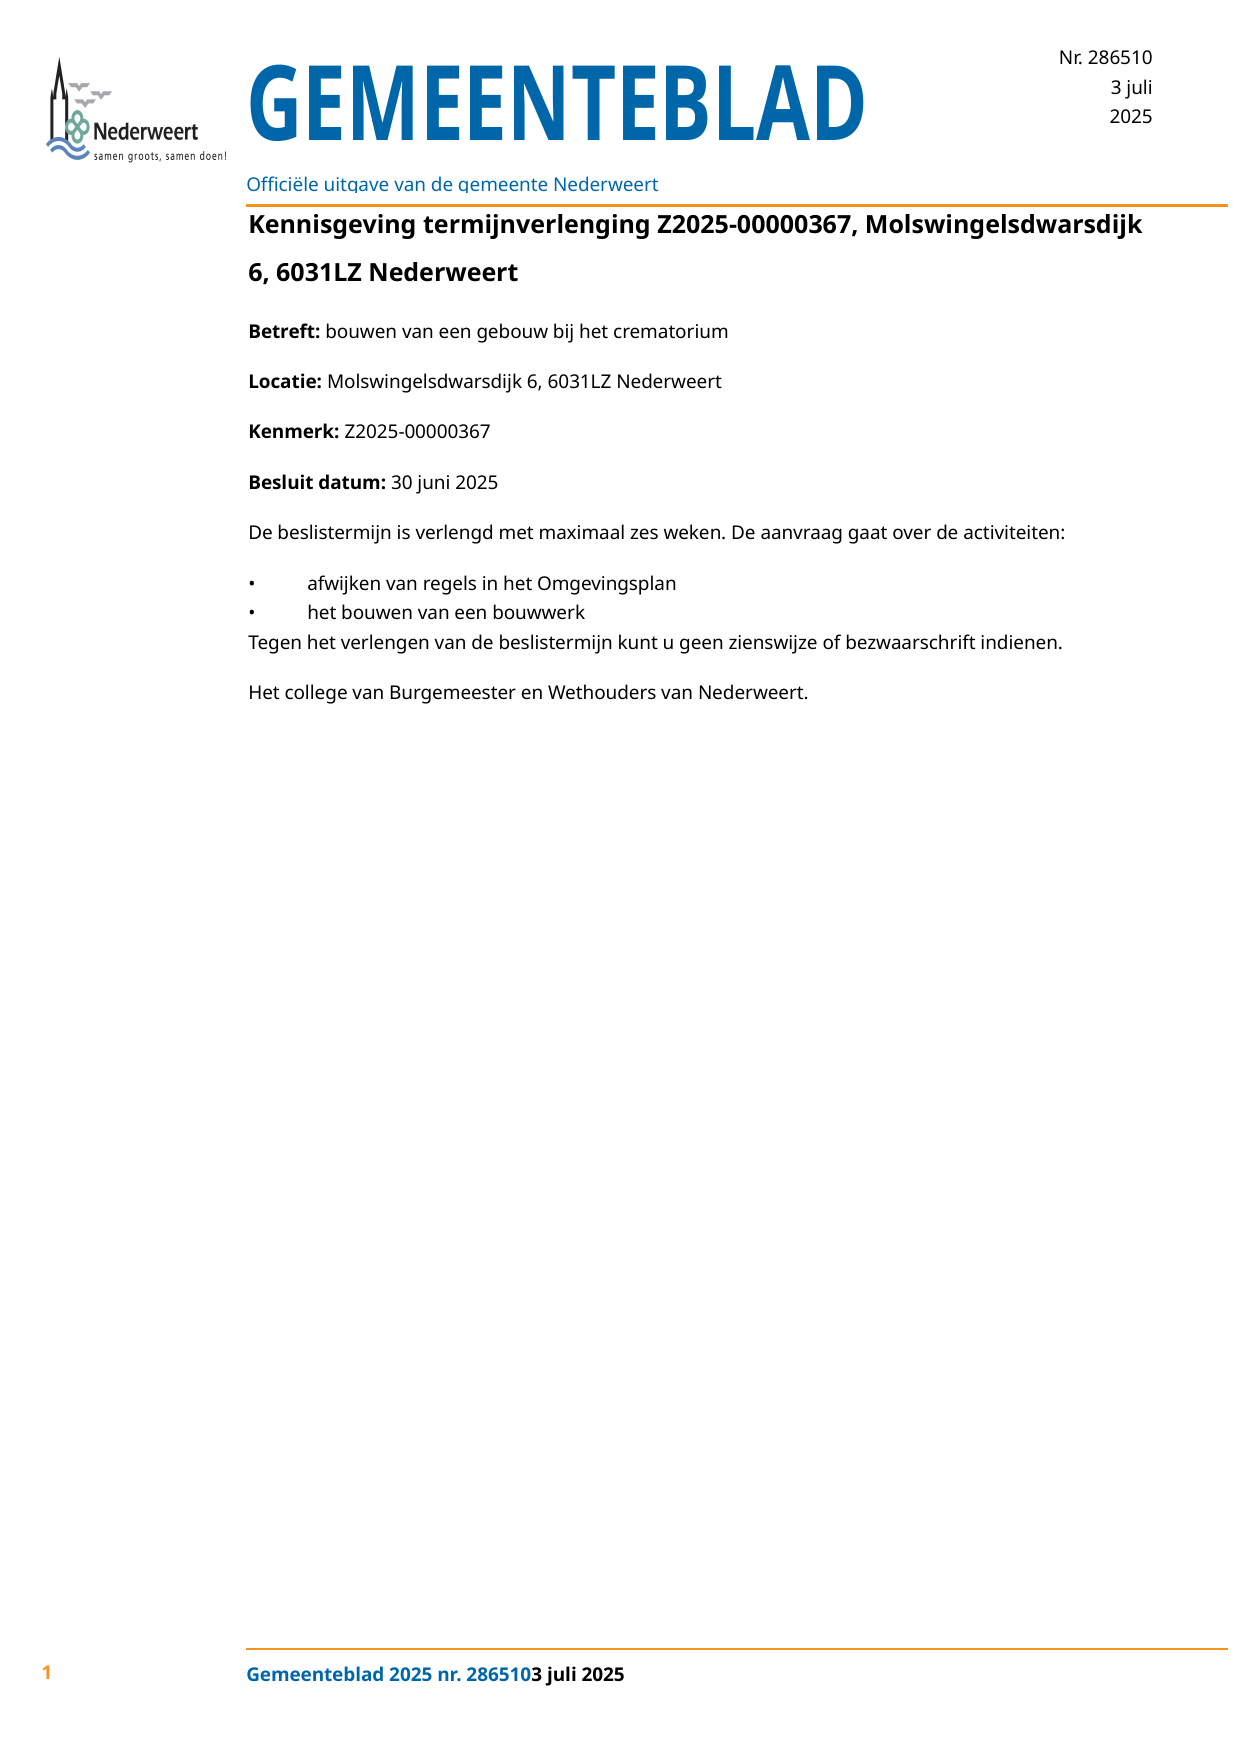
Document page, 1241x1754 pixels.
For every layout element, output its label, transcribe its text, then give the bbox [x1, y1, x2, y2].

text Kenmerk: Z2025-00000367 [248, 419, 1152, 444]
text De beslistermijn is verlengd met maximaal zes weken. De aanvraag gaat over de activiteiten: [248, 519, 1152, 545]
text Het college van Burgemeester en Wethouders van Nederweert. [248, 679, 1152, 705]
list afwijken van regels in het Omgevingsplan [248, 570, 1152, 596]
text Betreft: bouwen van een gebouw bij het crematorium [248, 318, 1152, 344]
text Tegen het verlengen van de beslistermijn kunt u geen zienswijze of bezwaarschrift indienen. [248, 629, 1152, 655]
text Kennisgeving termijnverlenging Z2025-00000367, Molswingelsdwarsdijk 6, 6031LZ Nederweert [248, 207, 1152, 288]
text Locatie: Molswingelsdwarsdijk 6, 6031LZ Nederweert [248, 368, 1152, 394]
picture [41, 47, 231, 172]
text Besluit datum: 30 juni 2025 [248, 469, 1152, 495]
list het bouwen van een bouwwerk [248, 599, 1152, 625]
